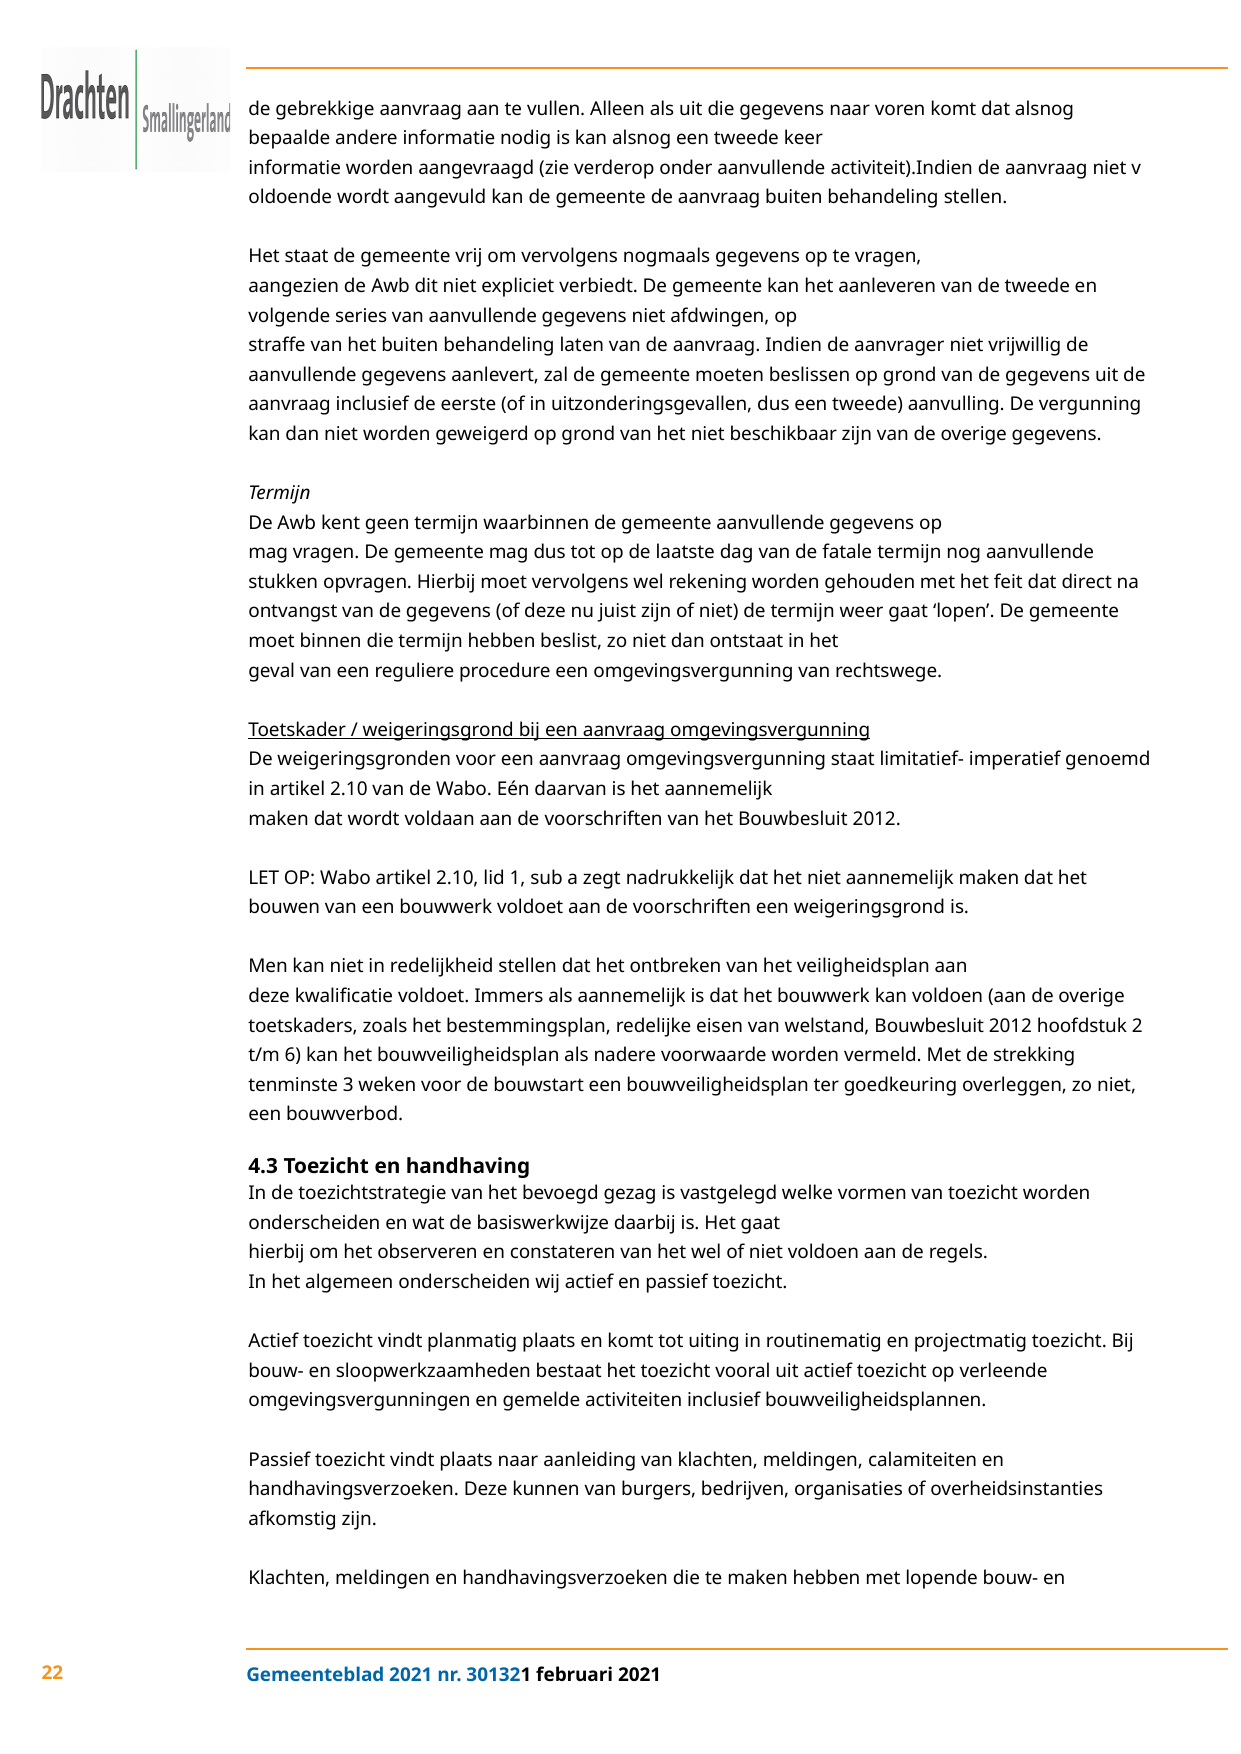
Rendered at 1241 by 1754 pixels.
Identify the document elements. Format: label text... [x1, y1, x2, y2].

text 4.3 Toezicht en handhaving [248, 1151, 1152, 1179]
text Men kan niet in redelijkheid stellen dat het ontbreken van het veiligheidsplan aan deze kwalificatie voldoet. Immers als aannemelijk is dat het bouwwerk kan voldoen (aan de overige toetskaders, zoals het bestemmingsplan, redelijke eisen van welstand, Bouwbesluit 2012 hoofdstuk 2 t/m 6) kan het bouwveiligheidsplan als nadere voorwaarde worden vermeld. Met de strekking tenminste 3 weken voor de bouwstart een bouwveiligheidsplan ter goedkeuring overleggen, zo niet, een bouwverbod. [248, 953, 1152, 1126]
text Passief toezicht vindt plaats naar aanleiding van klachten, meldingen, calamiteiten en handhavingsverzoeken. Deze kunnen van burgers, bedrijven, organisaties of overheidsinstanties afkomstig zijn. [248, 1446, 1152, 1531]
text Actief toezicht vindt planmatig plaats en komt tot uiting in routinematig en projectmatig toezicht. Bij bouw- en sloopwerkzaamheden bestaat het toezicht vooral uit actief toezicht op verleende omgevingsvergunningen en gemelde activiteiten inclusief bouwveiligheidsplannen. [248, 1327, 1152, 1412]
text LET OP: Wabo artikel 2.10, lid 1, sub a zegt nadrukkelijk dat het niet aannemelijk maken dat het bouwen van een bouwwerk voldoet aan de voorschriften een weigeringsgrond is. [248, 864, 1152, 919]
text In de toezichtstrategie van het bevoegd gezag is vastgelegd welke vormen van toezicht worden onderscheiden en wat de basiswerkwijze daarbij is. Het gaat hierbij om het observeren en constateren van het wel of niet voldoen aan de regels. In het algemeen onderscheiden wij actief en passief toezicht. [248, 1179, 1152, 1294]
text Toetskader / weigeringsgrond bij een aanvraag omgevingsvergunning [248, 716, 1152, 742]
picture [41, 47, 231, 172]
text De Awb kent geen termijn waarbinnen de gemeente aanvullende gegevens op mag vragen. De gemeente mag dus tot op de laatste dag van de fatale termijn nog aanvullende stukken opvragen. Hierbij moet vervolgens wel rekening worden gehouden met het feit dat direct na ontvangst van de gegevens (of deze nu juist zijn of niet) de termijn weer gaat ‘lopen’. De gemeente moet binnen die termijn hebben beslist, zo niet dan ontstaat in het geval van een reguliere procedure een omgevingsvergunning van rechtswege. [248, 509, 1152, 683]
text Klachten, meldingen en handhavingsverzoeken die te maken hebben met lopende bouw- en [248, 1564, 1152, 1590]
text Termijn [248, 479, 1152, 505]
text Het staat de gemeente vrij om vervolgens nogmaals gegevens op te vragen, aangezien de Awb dit niet expliciet verbiedt. De gemeente kan het aanleveren van de tweede en volgende series van aanvullende gegevens niet afdwingen, op straffe van het buiten behandeling laten van de aanvraag. Indien de aanvrager niet vrijwillig de aanvullende gegevens aanlevert, zal de gemeente moeten beslissen op grond van de gegevens uit de aanvraag inclusief de eerste (of in uitzonderingsgevallen, dus een tweede) aanvulling. De vergunning kan dan niet worden geweigerd op grond van het niet beschikbaar zijn van de overige gegevens. [248, 243, 1152, 446]
text De weigeringsgronden voor een aanvraag omgevingsvergunning staat limitatief- imperatief genoemd in artikel 2.10 van de Wabo. Eén daarvan is het aannemelijk maken dat wordt voldaan aan de voorschriften van het Bouwbesluit 2012. [248, 746, 1152, 831]
text de gebrekkige aanvraag aan te vullen. Alleen als uit die gegevens naar voren komt dat alsnog bepaalde andere informatie nodig is kan alsnog een tweede keer informatie worden aangevraagd (zie verderop onder aanvullende activiteit).Indien de aanvraag niet voldoende wordt aangevuld kan de gemeente de aanvraag buiten behandeling stellen. [248, 95, 1152, 209]
